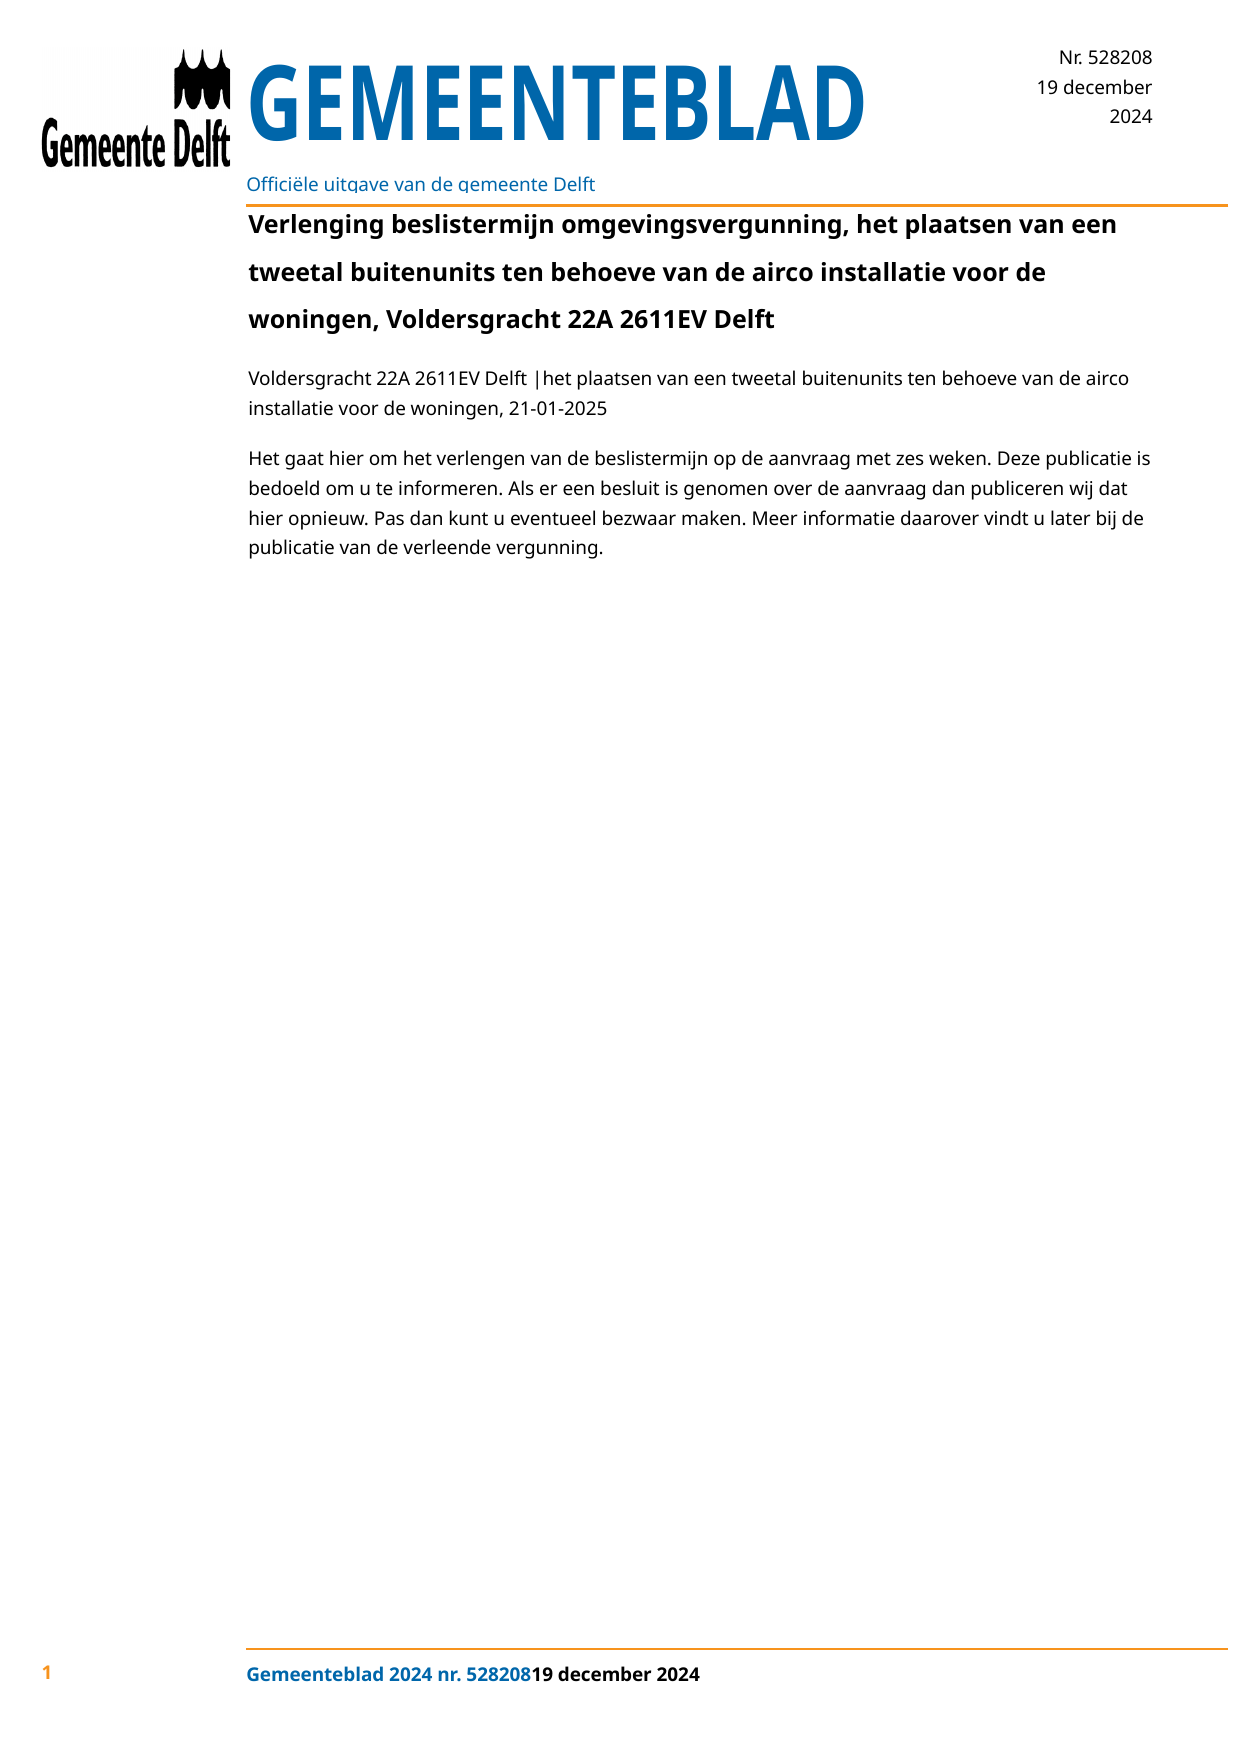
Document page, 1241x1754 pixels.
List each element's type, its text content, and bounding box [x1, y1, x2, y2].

text Verlenging beslistermijn omgevingsvergunning, het plaatsen van een tweetal buitenunits ten behoeve van de airco installatie voor de woningen, Voldersgracht 22A 2611EV Delft [248, 207, 1152, 336]
picture [41, 47, 231, 172]
text Het gaat hier om het verlengen van de beslistermijn op de aanvraag met zes weken. Deze publicatie is bedoeld om u te informeren. Als er een besluit is genomen over de aanvraag dan publiceren wij dat hier opnieuw. Pas dan kunt u eventueel bezwaar maken. Meer informatie daarover vindt u later bij de publicatie van de verleende vergunning. [248, 446, 1152, 560]
text Voldersgracht 22A 2611EV Delft |het plaatsen van een tweetal buitenunits ten behoeve van de airco installatie voor de woningen, 21-01-2025 [248, 366, 1152, 421]
